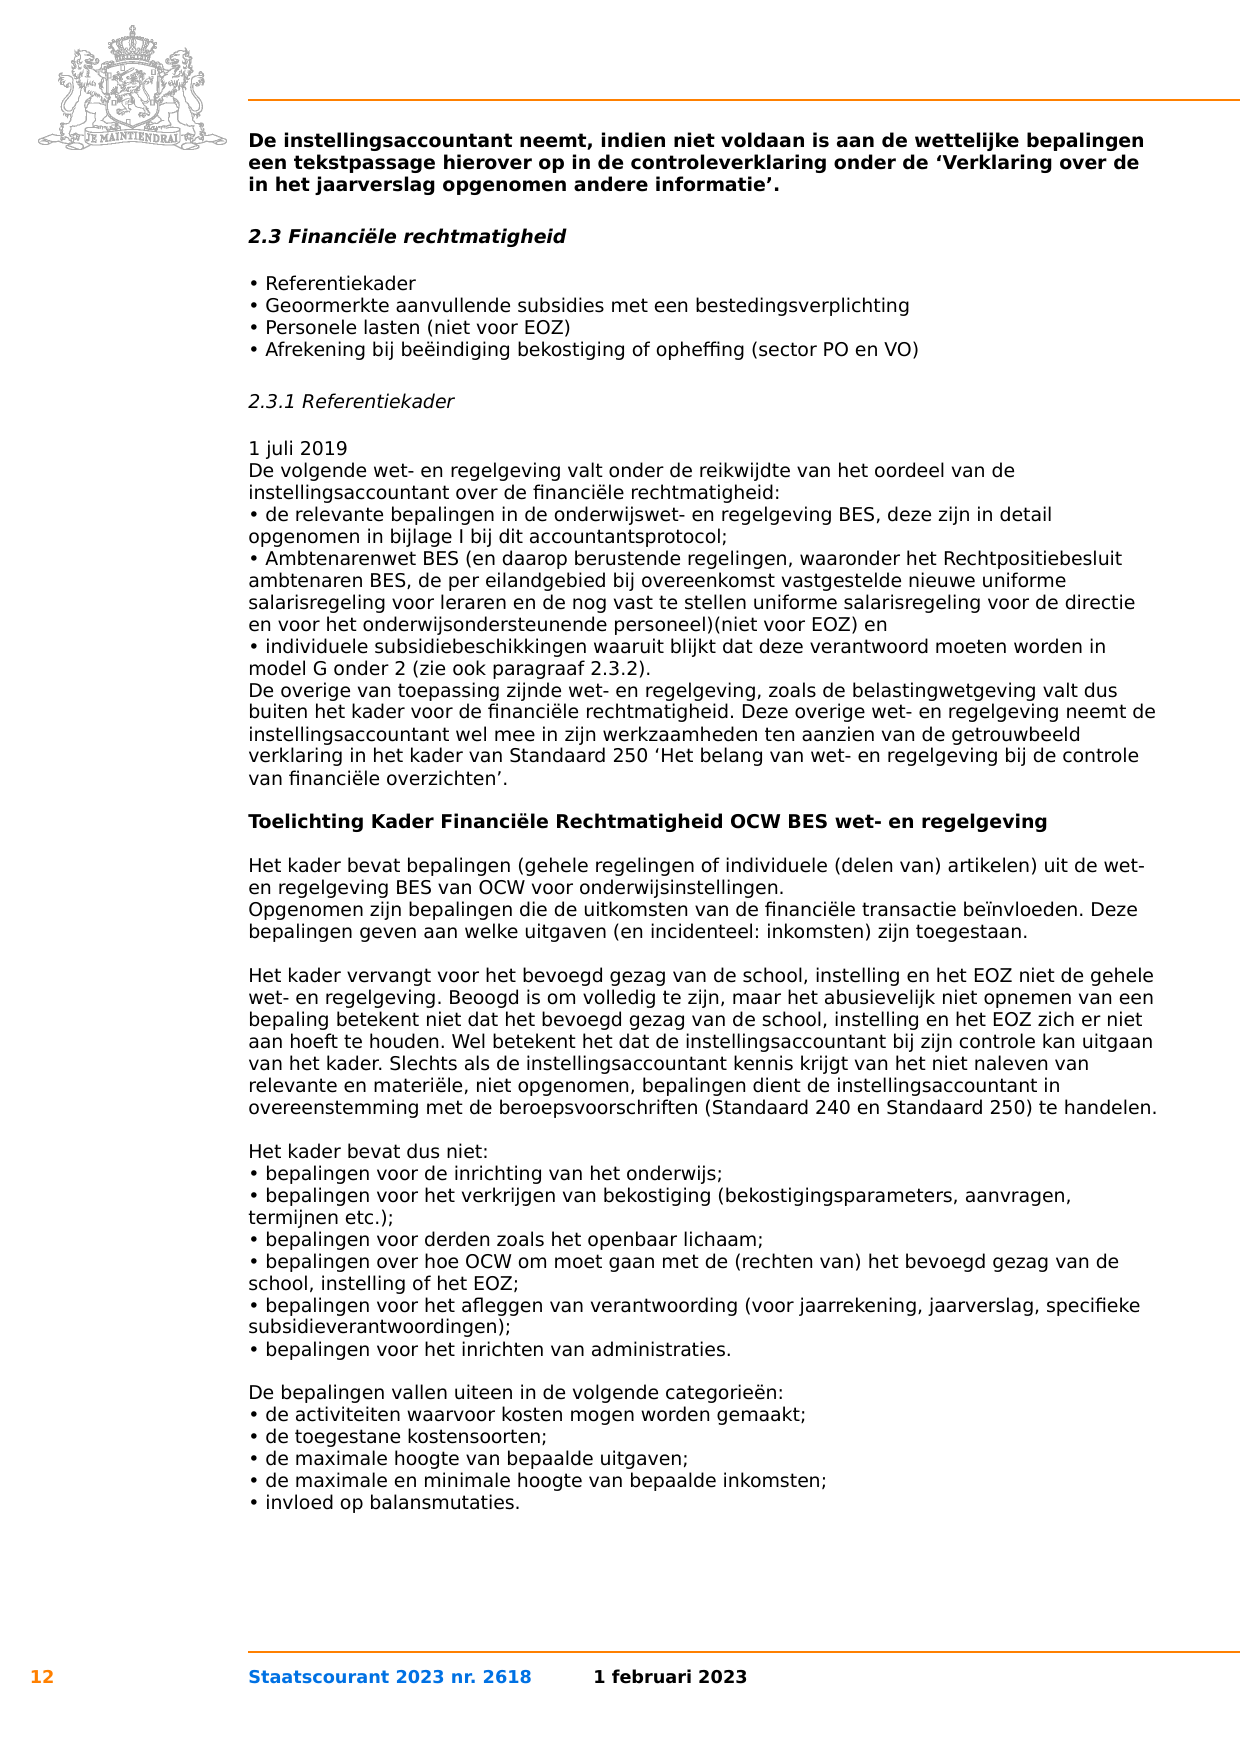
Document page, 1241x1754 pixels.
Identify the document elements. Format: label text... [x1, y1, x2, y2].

text • de maximale hoogte van bepaalde uitgaven; [248, 1448, 1163, 1470]
text • bepalingen voor de inrichting van het onderwijs; [248, 1163, 1163, 1184]
picture [38, 25, 227, 150]
text De volgende wet- en regelgeving valt onder de reikwijdte van het oordeel van de instellingsaccountant over de financiële rechtmatigheid: [248, 460, 1163, 504]
text • Afrekening bij beëindiging bekostiging of opheffing (sector PO en VO) [248, 339, 1163, 361]
text • bepalingen voor het inrichten van administraties. [248, 1338, 1163, 1360]
text • Geoormerkte aanvullende subsidies met een bestedingsverplichting [248, 295, 1163, 317]
text • Personele lasten (niet voor EOZ) [248, 317, 1163, 339]
text 1 juli 2019 [248, 438, 1163, 460]
subtitle 2.3.1 Referentiekader [248, 391, 1163, 413]
subtitle Toelichting Kader Financiële Rechtmatigheid OCW BES wet- en regelgeving [248, 811, 1163, 833]
text • bepalingen voor derden zoals het openbaar lichaam; [248, 1228, 1163, 1251]
subtitle 2.3 Financiële rechtmatigheid [248, 226, 1163, 248]
text Opgenomen zijn bepalingen die de uitkomsten van de financiële transactie beïnvloeden. Deze bepalingen geven aan welke uitgaven (en incidenteel: inkomsten) zijn toegestaan. [248, 899, 1163, 943]
text • invloed op balansmutaties. [248, 1492, 1163, 1514]
text • Ambtenarenwet BES (en daarop berustende regelingen, waaronder het Rechtpositiebesluit ambtenaren BES, de per eilandgebied bij overeenkomst vastgestelde nieuwe uniforme salarisregeling voor leraren en de nog vast te stellen uniforme salarisregeling voor de directie en voor het onderwijsondersteunende personeel)(niet voor EOZ) en [248, 548, 1163, 636]
text De bepalingen vallen uiteen in de volgende categorieën: [248, 1382, 1163, 1404]
text • de toegestane kostensoorten; [248, 1426, 1163, 1448]
text De overige van toepassing zijnde wet- en regelgeving, zoals de belastingwetgeving valt dus buiten het kader voor de financiële rechtmatigheid. Deze overige wet- en regelgeving neemt de instellingsaccountant wel mee in zijn werkzaamheden ten aanzien van de getrouwbeeld verklaring in het kader van Standaard 250 ‘Het belang van wet- en regelgeving bij de controle van financiële overzichten’. [248, 679, 1163, 789]
text • bepalingen voor het afleggen van verantwoording (voor jaarrekening, jaarverslag, specifieke subsidieverantwoordingen); [248, 1294, 1163, 1338]
text • de maximale en minimale hoogte van bepaalde inkomsten; [248, 1470, 1163, 1492]
text Het kader bevat dus niet: [248, 1141, 1163, 1163]
text De instellingsaccountant neemt, indien niet voldaan is aan de wettelijke bepalingen een tekstpassage hierover op in de controleverklaring onder de ‘Verklaring over de in het jaarverslag opgenomen andere informatie’. [248, 130, 1163, 196]
text Het kader bevat bepalingen (gehele regelingen of individuele (delen van) artikelen) uit de wet- en regelgeving BES van OCW voor onderwijsinstellingen. [248, 855, 1163, 899]
text Het kader vervangt voor het bevoegd gezag van de school, instelling en het EOZ niet de gehele wet- en regelgeving. Beoogd is om volledig te zijn, maar het abusievelijk niet opnemen van een bepaling betekent niet dat het bevoegd gezag van de school, instelling en het EOZ zich er niet aan hoeft te houden. Wel betekent het dat de instellingsaccountant bij zijn controle kan uitgaan van het kader. Slechts als de instellingsaccountant kennis krijgt van het niet naleven van relevante en materiële, niet opgenomen, bepalingen dient de instellingsaccountant in overeenstemming met de beroepsvoorschriften (Standaard 240 en Standaard 250) te handelen. [248, 965, 1163, 1119]
text • bepalingen voor het verkrijgen van bekostiging (bekostigingsparameters, aanvragen, termijnen etc.); [248, 1184, 1163, 1228]
text • bepalingen over hoe OCW om moet gaan met de (rechten van) het bevoegd gezag van de school, instelling of het EOZ; [248, 1251, 1163, 1294]
text • de activiteiten waarvoor kosten mogen worden gemaakt; [248, 1404, 1163, 1426]
text • de relevante bepalingen in de onderwijswet- en regelgeving BES, deze zijn in detail opgenomen in bijlage I bij dit accountantsprotocol; [248, 504, 1163, 548]
text • Referentiekader [248, 273, 1163, 295]
text • individuele subsidiebeschikkingen waaruit blijkt dat deze verantwoord moeten worden in model G onder 2 (zie ook paragraaf 2.3.2). [248, 636, 1163, 679]
